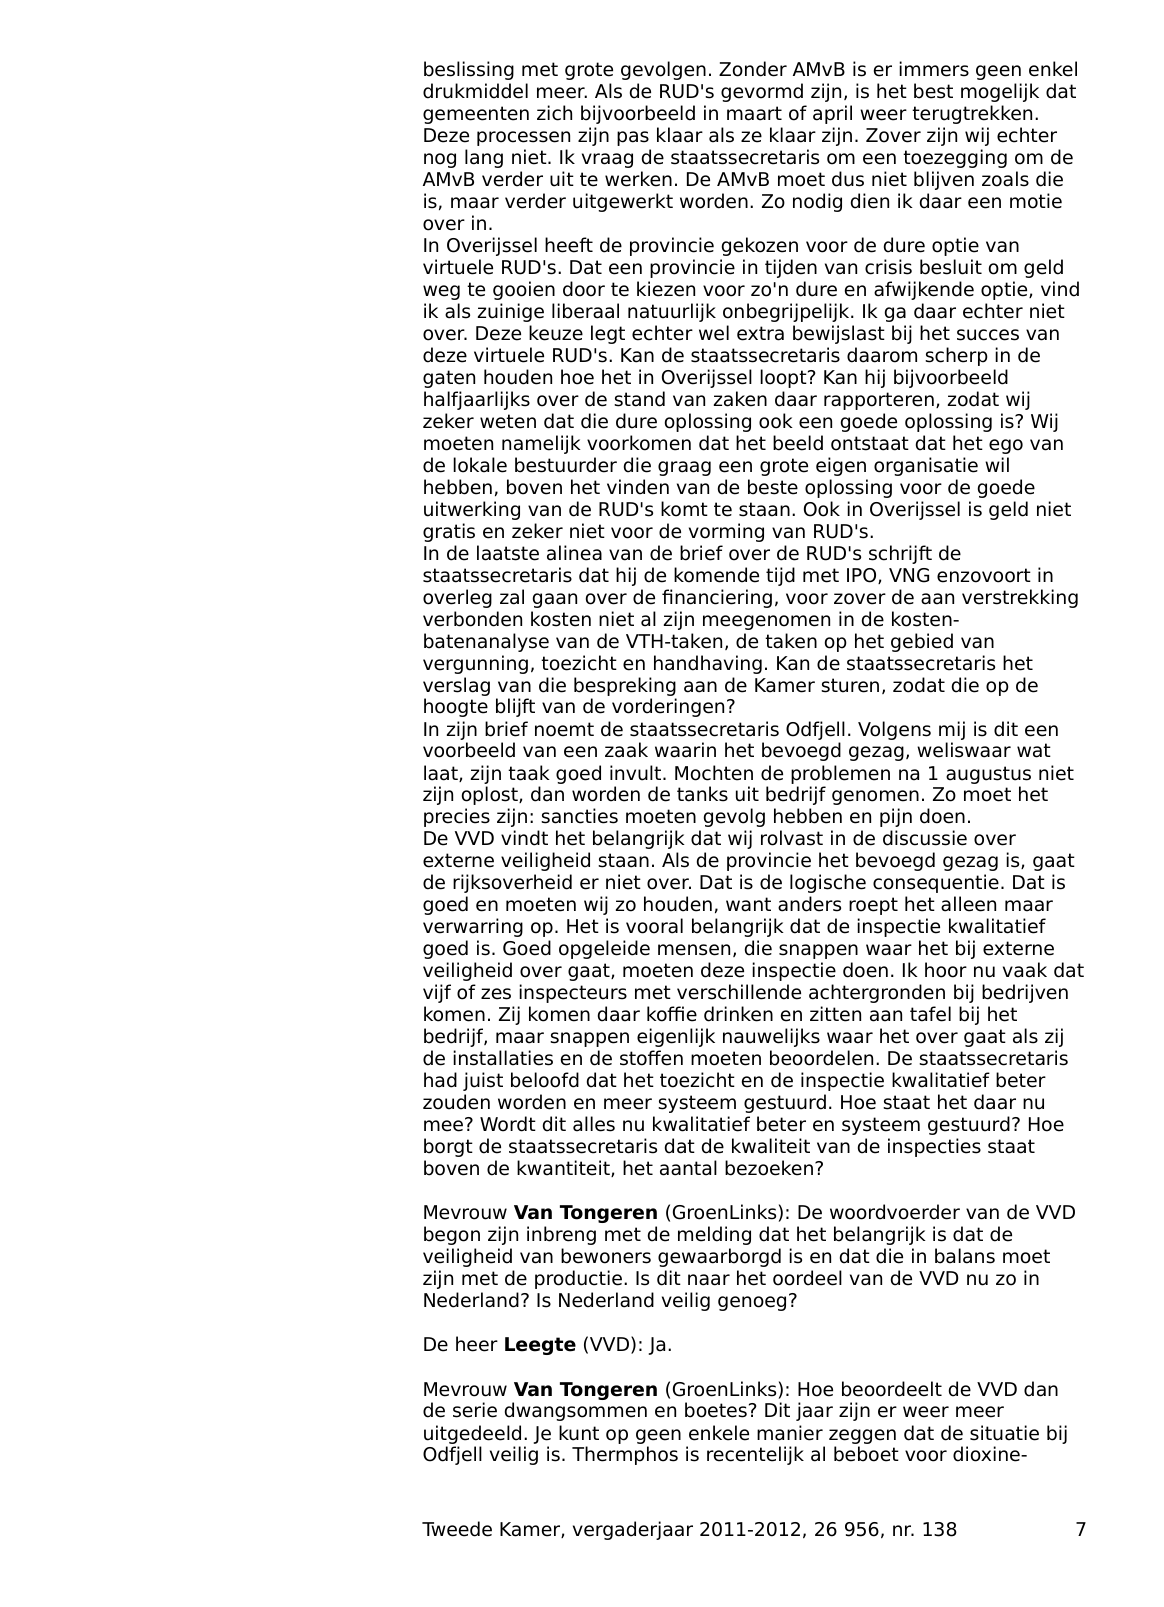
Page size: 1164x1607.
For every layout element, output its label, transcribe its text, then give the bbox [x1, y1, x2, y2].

text Mevrouw Van Tongeren (GroenLinks): De woordvoerder van de VVD begon zijn inbreng met de melding dat het belangrijk is dat de veiligheid van bewoners gewaarborgd is en dat die in balans moet zijn met de productie. Is dit naar het oordeel van de VVD nu zo in Nederland? Is Nederland veilig genoeg? [422, 1202, 1087, 1312]
text In de laatste alinea van de brief over de RUD's schrijft de staatssecretaris dat hij de komende tijd met IPO, VNG enzovoort in overleg zal gaan over de financiering, voor zover de aan verstrekking verbonden kosten niet al zijn meegenomen in de kosten-batenanalyse van de VTH-taken, de taken op het gebied van vergunning, toezicht en handhaving. Kan de staatssecretaris het verslag van die bespreking aan de Kamer sturen, zodat die op de hoogte blijft van de vorderingen? [422, 543, 1087, 718]
text In Overijssel heeft de provincie gekozen voor de dure optie van virtuele RUD's. Dat een provincie in tijden van crisis besluit om geld weg te gooien door te kiezen voor zo'n dure en afwijkende optie, vind ik als zuinige liberaal natuurlijk onbegrijpelijk. Ik ga daar echter niet over. Deze keuze legt echter wel extra bewijslast bij het succes van deze virtuele RUD's. Kan de staatssecretaris daarom scherp in de gaten houden hoe het in Overijssel loopt? Kan hij bijvoorbeeld halfjaarlijks over de stand van zaken daar rapporteren, zodat wij zeker weten dat die dure oplossing ook een goede oplossing is? Wij moeten namelijk voorkomen dat het beeld ontstaat dat het ego van de lokale bestuurder die graag een grote eigen organisatie wil hebben, boven het vinden van de beste oplossing voor de goede uitwerking van de RUD's komt te staan. Ook in Overijssel is geld niet gratis en zeker niet voor de vorming van RUD's. [422, 235, 1087, 543]
text Mevrouw Van Tongeren (GroenLinks): Hoe beoordeelt de VVD dan de serie dwangsommen en boetes? Dit jaar zijn er weer meer uitgedeeld. Je kunt op geen enkele manier zeggen dat de situatie bij Odfjell veilig is. Thermphos is recentelijk al beboet voor dioxine- [422, 1378, 1087, 1466]
text In zijn brief noemt de staatssecretaris Odfjell. Volgens mij is dit een voorbeeld van een zaak waarin het bevoegd gezag, weliswaar wat laat, zijn taak goed invult. Mochten de problemen na 1 augustus niet zijn oplost, dan worden de tanks uit bedrijf genomen. Zo moet het precies zijn: sancties moeten gevolg hebben en pijn doen. [422, 718, 1087, 828]
text De VVD vindt het belangrijk dat wij rolvast in de discussie over externe veiligheid staan. Als de provincie het bevoegd gezag is, gaat de rijksoverheid er niet over. Dat is de logische consequentie. Dat is goed en moeten wij zo houden, want anders roept het alleen maar verwarring op. Het is vooral belangrijk dat de inspectie kwalitatief goed is. Goed opgeleide mensen, die snappen waar het bij externe veiligheid over gaat, moeten deze inspectie doen. Ik hoor nu vaak dat vijf of zes inspecteurs met verschillende achtergronden bij bedrijven komen. Zij komen daar koffie drinken en zitten aan tafel bij het bedrijf, maar snappen eigenlijk nauwelijks waar het over gaat als zij de installaties en de stoffen moeten beoordelen. De staatssecretaris had juist beloofd dat het toezicht en de inspectie kwalitatief beter zouden worden en meer systeem gestuurd. Hoe staat het daar nu mee? Wordt dit alles nu kwalitatief beter en systeem gestuurd? Hoe borgt de staatssecretaris dat de kwaliteit van de inspecties staat boven de kwantiteit, het aantal bezoeken? [422, 828, 1087, 1180]
text De heer Leegte (VVD): Ja. [422, 1334, 1087, 1356]
text beslissing met grote gevolgen. Zonder AMvB is er immers geen enkel drukmiddel meer. Als de RUD's gevormd zijn, is het best mogelijk dat gemeenten zich bijvoorbeeld in maart of april weer terugtrekken. Deze processen zijn pas klaar als ze klaar zijn. Zover zijn wij echter nog lang niet. Ik vraag de staatssecretaris om een toezegging om de AMvB verder uit te werken. De AMvB moet dus niet blijven zoals die is, maar verder uitgewerkt worden. Zo nodig dien ik daar een motie over in. [422, 59, 1087, 235]
